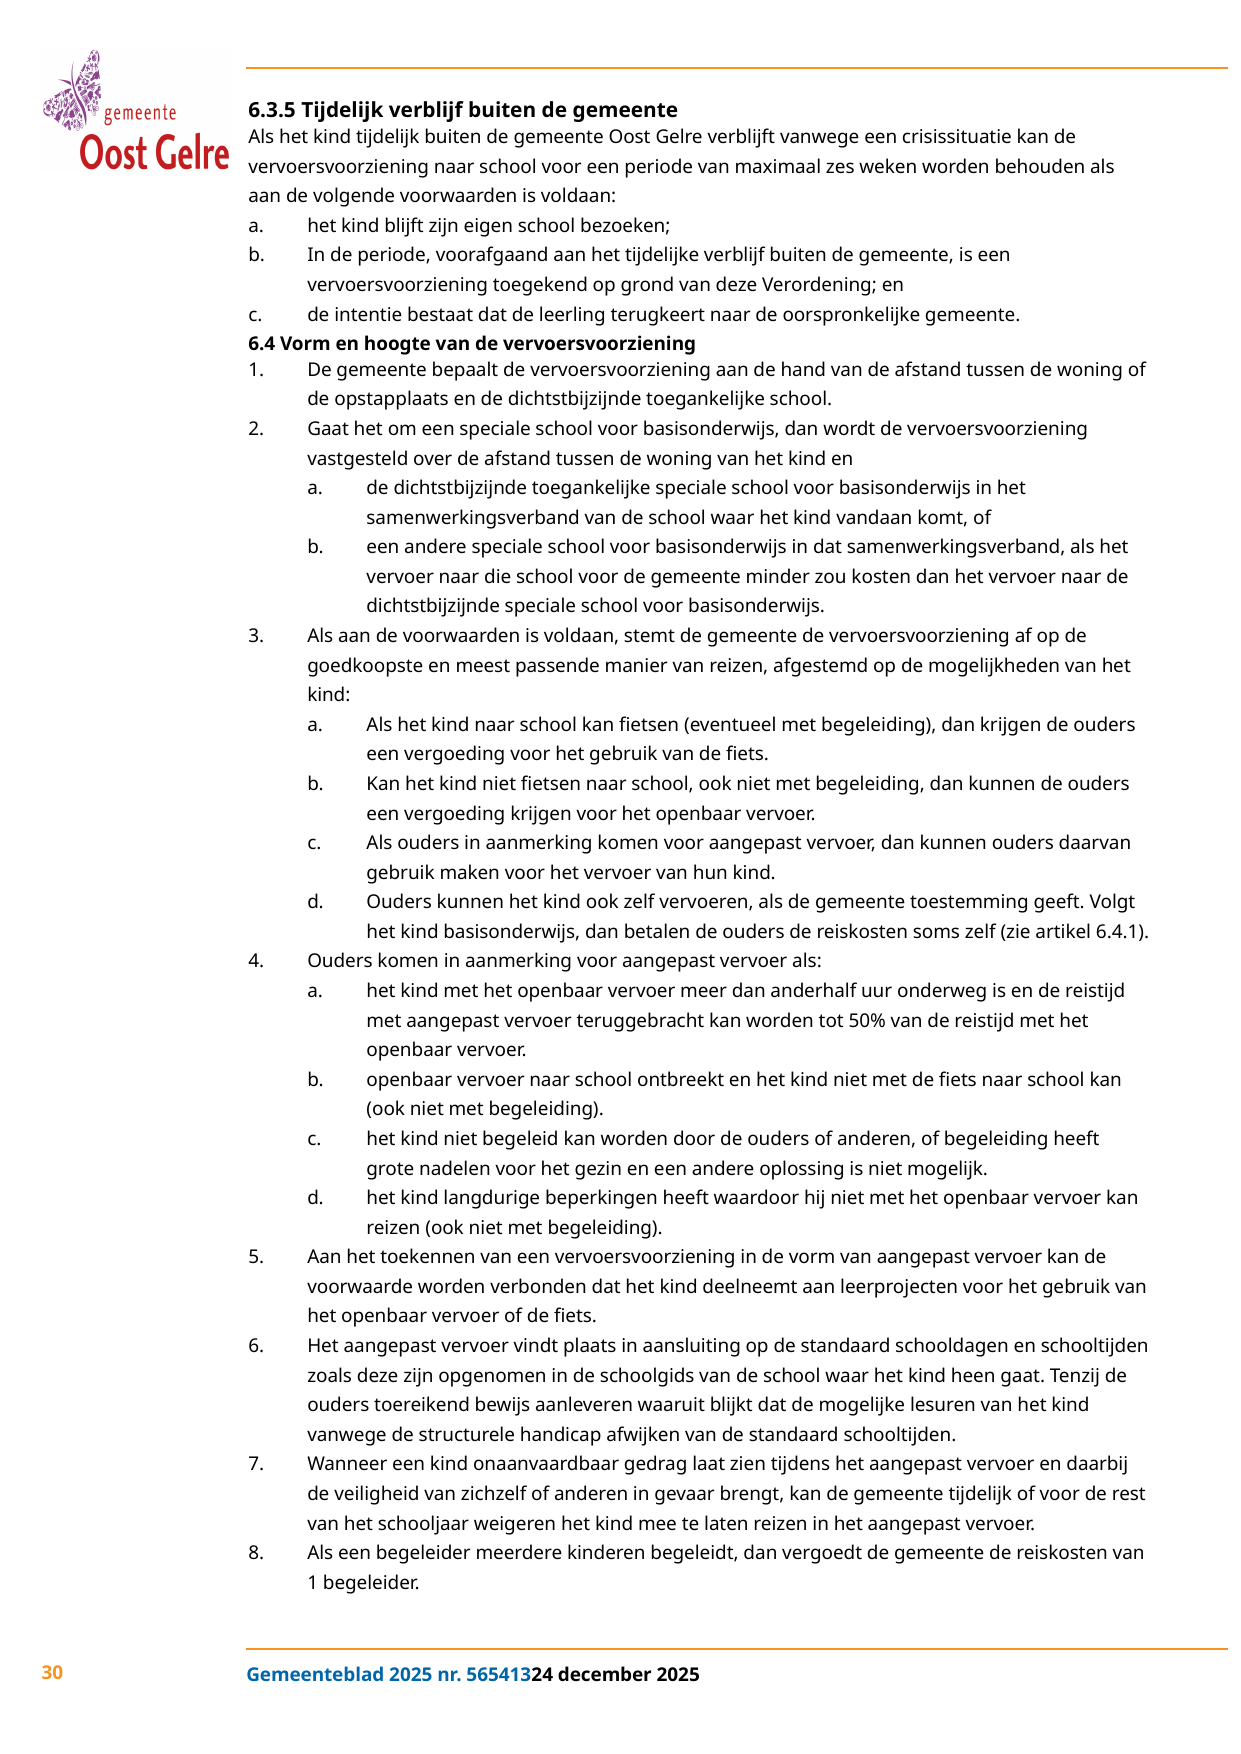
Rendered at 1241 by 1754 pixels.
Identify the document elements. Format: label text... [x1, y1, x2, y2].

list Als een begeleider meerdere kinderen begeleidt, dan vergoedt de gemeente de reiskosten van 1 begeleider. [248, 1539, 1152, 1595]
list Als ouders in aanmerking komen voor aangepast vervoer, dan kunnen ouders daarvan gebruik maken voor het vervoer van hun kind. [307, 829, 1152, 885]
list Gaat het om een speciale school voor basisonderwijs, dan wordt de vervoersvoorziening vastgesteld over de afstand tussen de woning van het kind en [248, 415, 1152, 471]
list Wanneer een kind onaanvaardbaar gedrag laat zien tijdens het aangepast vervoer en daarbij de veiligheid van zichzelf of anderen in gevaar brengt, kan de gemeente tijdelijk of voor de rest van het schooljaar weigeren het kind mee te laten reizen in het aangepast vervoer. [248, 1451, 1152, 1536]
picture [41, 47, 231, 172]
list Aan het toekennen van een vervoersvoorziening in de vorm van aangepast vervoer kan de voorwaarde worden verbonden dat het kind deelneemt aan leerprojecten voor het gebruik van het openbaar vervoer of de fiets. [248, 1243, 1152, 1328]
list Als het kind naar school kan fietsen (eventueel met begeleiding), dan krijgen de ouders een vergoeding voor het gebruik van de fiets. [307, 711, 1152, 766]
text 6.4 Vorm en hoogte van de vervoersvoorziening [248, 330, 1152, 356]
text Als het kind tijdelijk buiten de gemeente Oost Gelre verblijft vanwege een crisissituatie kan de vervoersvoorziening naar school voor een periode van maximaal zes weken worden behouden als aan de volgende voorwaarden is voldaan: [248, 123, 1152, 208]
text 6.3.5 Tijdelijk verblijf buiten de gemeente [248, 95, 1152, 123]
list het kind langdurige beperkingen heeft waardoor hij niet met het openbaar vervoer kan reizen (ook niet met begeleiding). [307, 1184, 1152, 1240]
list het kind niet begeleid kan worden door de ouders of anderen, of begeleiding heeft grote nadelen voor het gezin en een andere oplossing is niet mogelijk. [307, 1125, 1152, 1181]
list In de periode, voorafgaand aan het tijdelijke verblijf buiten de gemeente, is een vervoersvoorziening toegekend op grond van deze Verordening; en [248, 242, 1152, 297]
list Ouders kunnen het kind ook zelf vervoeren, als de gemeente toestemming geeft. Volgt het kind basisonderwijs, dan betalen de ouders de reiskosten soms zelf (zie artikel 6.4.1). [307, 888, 1152, 944]
list De gemeente bepaalt de vervoersvoorziening aan de hand van de afstand tussen de woning of de opstapplaats en de dichtstbijzijnde toegankelijke school. [248, 356, 1152, 411]
list de intentie bestaat dat de leerling terugkeert naar de oorspronkelijke gemeente. [248, 301, 1152, 326]
list Ouders komen in aanmerking voor aangepast vervoer als: [248, 948, 1152, 973]
list een andere speciale school voor basisonderwijs in dat samenwerkingsverband, als het vervoer naar die school voor de gemeente minder zou kosten dan het vervoer naar de dichtstbijzijnde speciale school voor basisonderwijs. [307, 533, 1152, 618]
list Als aan de voorwaarden is voldaan, stemt de gemeente de vervoersvoorziening af op de goedkoopste en meest passende manier van reizen, afgestemd op de mogelijkheden van het kind: [248, 622, 1152, 707]
list Het aangepast vervoer vindt plaats in aansluiting op de standaard schooldagen en schooltijden zoals deze zijn opgenomen in de schoolgids van de school waar het kind heen gaat. Tenzij de ouders toereikend bewijs aanleveren waaruit blijkt dat de mogelijke lesuren van het kind vanwege de structurele handicap afwijken van de standaard schooltijden. [248, 1332, 1152, 1447]
list het kind met het openbaar vervoer meer dan anderhalf uur onderweg is en de reistijd met aangepast vervoer teruggebracht kan worden tot 50% van de reistijd met het openbaar vervoer. [307, 977, 1152, 1062]
list Kan het kind niet fietsen naar school, ook niet met begeleiding, dan kunnen de ouders een vergoeding krijgen voor het openbaar vervoer. [307, 770, 1152, 826]
list de dichtstbijzijnde toegankelijke speciale school voor basisonderwijs in het samenwerkingsverband van de school waar het kind vandaan komt, of [307, 474, 1152, 530]
list het kind blijft zijn eigen school bezoeken; [248, 212, 1152, 238]
list openbaar vervoer naar school ontbreekt en het kind niet met de fiets naar school kan (ook niet met begeleiding). [307, 1066, 1152, 1121]
